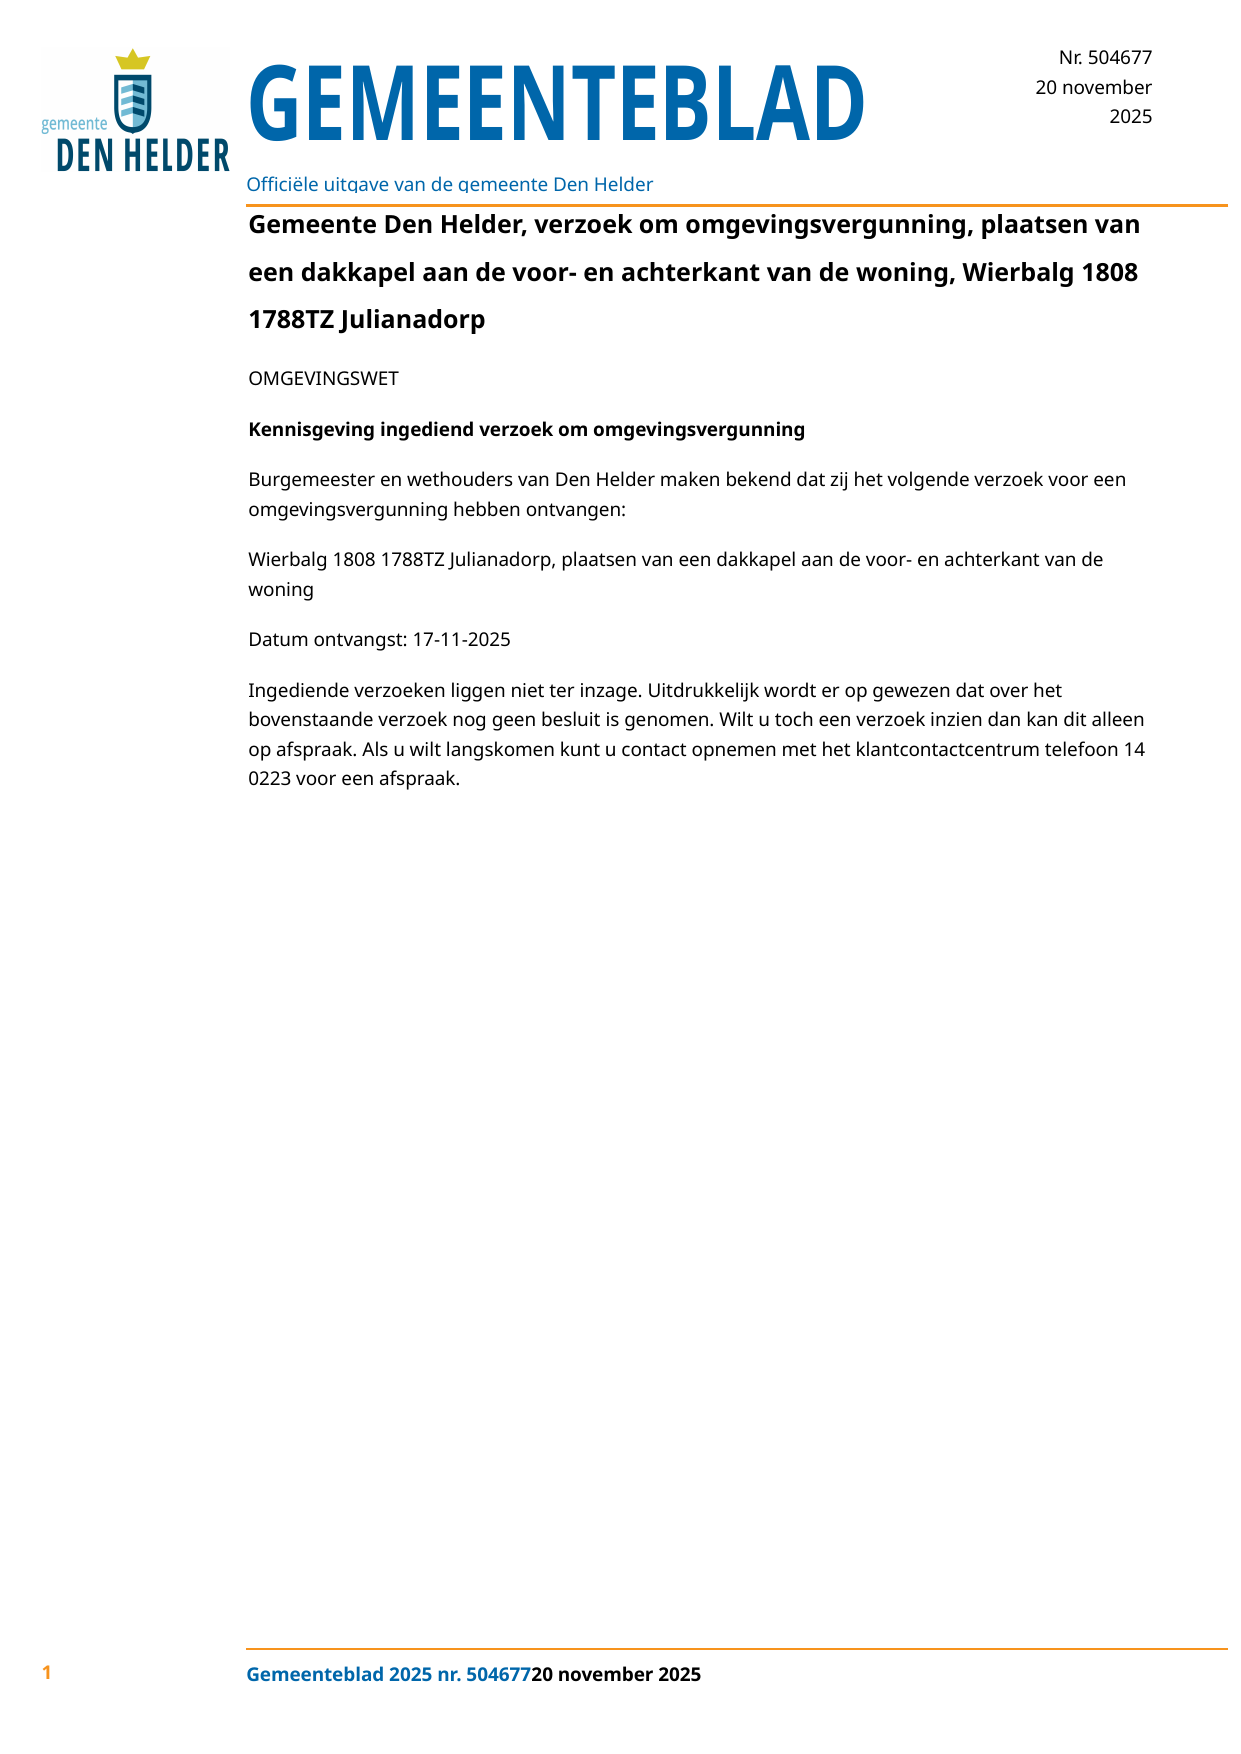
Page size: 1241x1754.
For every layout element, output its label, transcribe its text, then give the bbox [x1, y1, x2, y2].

text OMGEVINGSWET [248, 366, 1152, 391]
text Wierbalg 1808 1788TZ Julianadorp, plaatsen van een dakkapel aan de voor- en achterkant van de woning [248, 546, 1152, 602]
text Datum ontvangst: 17-11-2025 [248, 626, 1152, 652]
picture [41, 47, 231, 172]
picture [220, 160, 224, 172]
text Ingediende verzoeken liggen niet ter inzage. Uitdrukkelijk wordt er op gewezen dat over het bovenstaande verzoek nog geen besluit is genomen. Wilt u toch een verzoek inzien dan kan dit alleen op afspraak. Als u wilt langskomen kunt u contact opnemen met het klantcontactcentrum telefoon 14 0223 voor een afspraak. [248, 677, 1152, 791]
text Burgemeester en wethouders van Den Helder maken bekend dat zij het volgende verzoek voor een omgevingsvergunning hebben ontvangen: [248, 466, 1152, 522]
picture [63, 144, 68, 165]
picture [100, 154, 106, 172]
text Gemeente Den Helder, verzoek om omgevingsvergunning, plaatsen van een dakkapel aan de voor- en achterkant van de woning, Wierbalg 1808 1788TZ Julianadorp [248, 207, 1152, 336]
text Kennisgeving ingediend verzoek om omgevingsvergunning [248, 416, 1152, 442]
picture [130, 157, 135, 172]
picture [182, 144, 187, 165]
